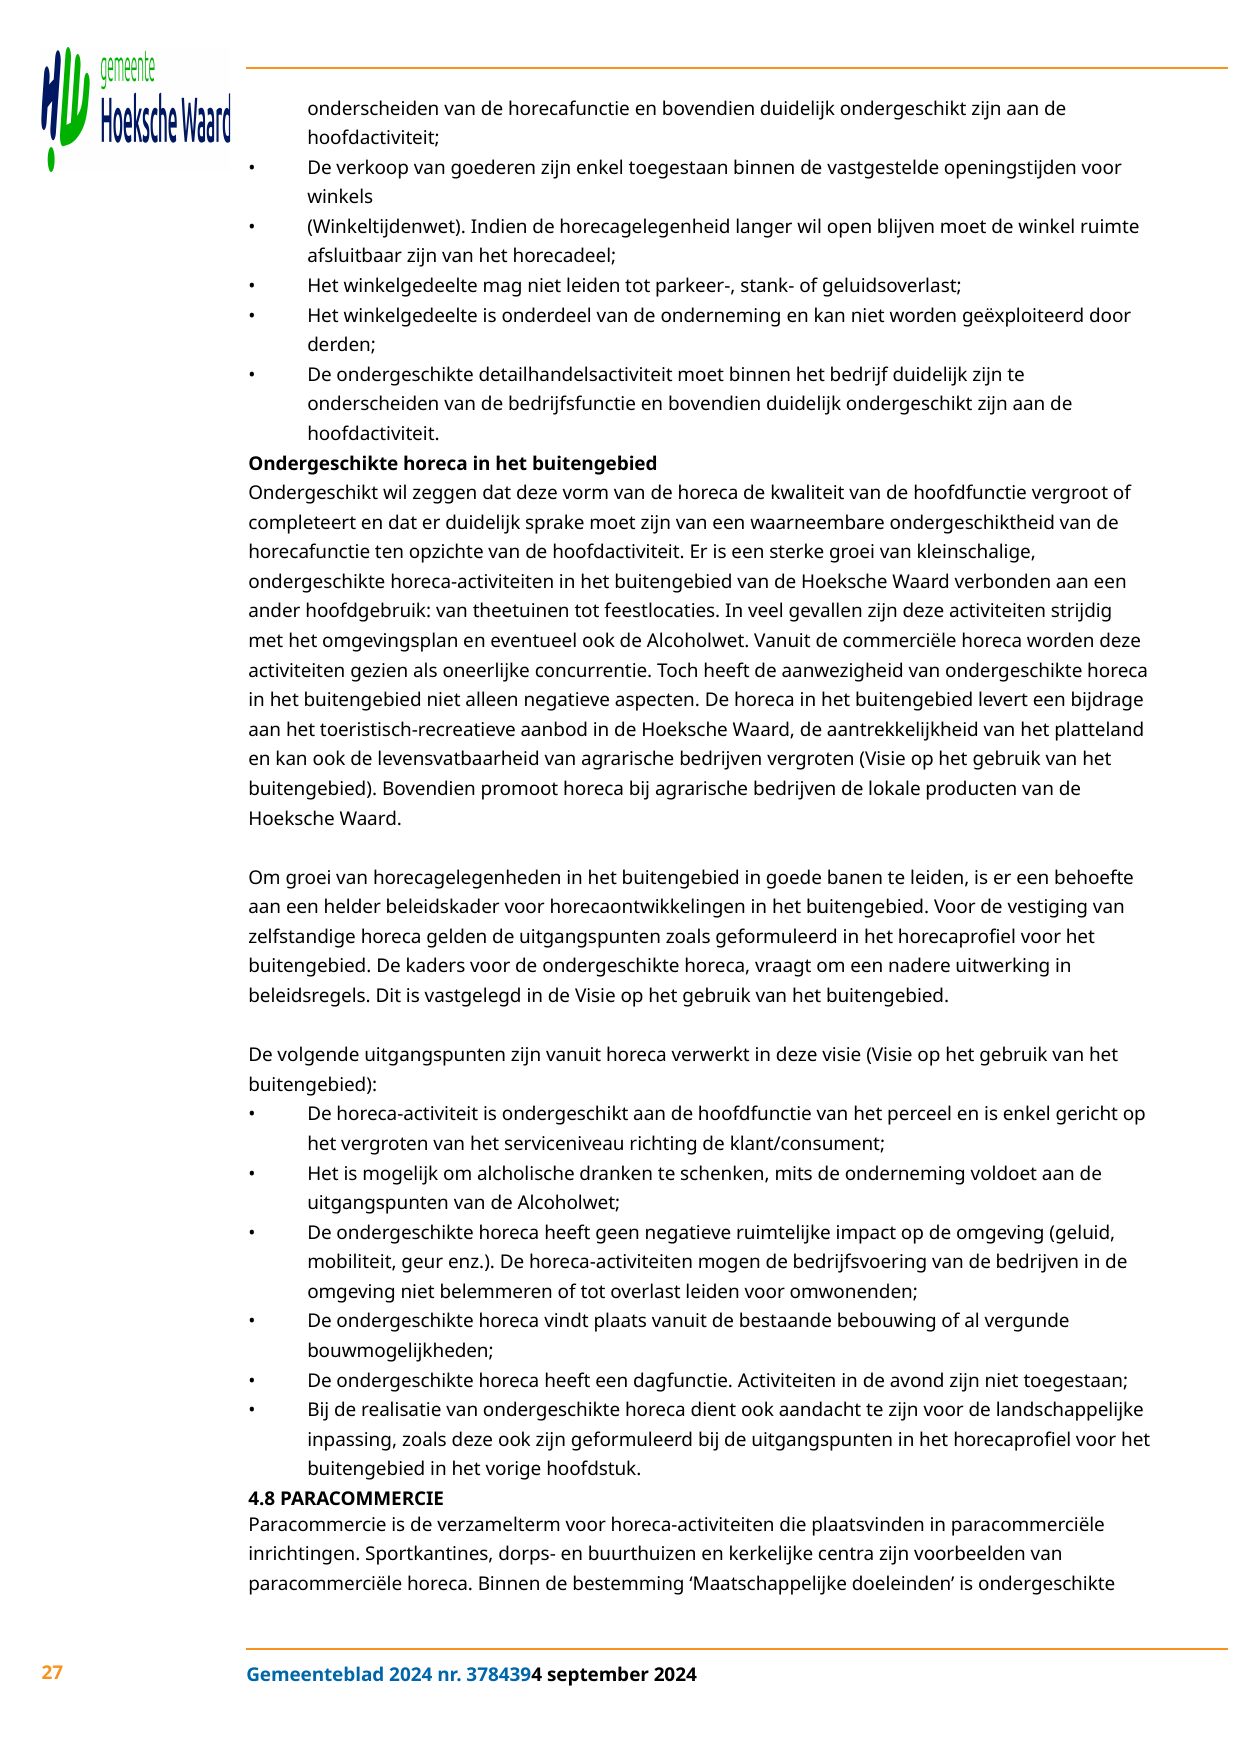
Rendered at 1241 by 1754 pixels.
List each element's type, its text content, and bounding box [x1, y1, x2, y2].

list Het is mogelijk om alcholische dranken te schenken, mits de onderneming voldoet aan de uitgangspunten van de Alcoholwet; [248, 1160, 1152, 1215]
picture [41, 47, 231, 172]
list De ondergeschikte horeca vindt plaats vanuit de bestaande bebouwing of al vergunde bouwmogelijkheden; [248, 1308, 1152, 1363]
list Het winkelgedeelte mag niet leiden tot parkeer-, stank- of geluidsoverlast; [248, 272, 1152, 298]
text Ondergeschikt wil zeggen dat deze vorm van de horeca de kwaliteit van de hoofdfunctie vergroot of completeert en dat er duidelijk sprake moet zijn van een waarneembare ondergeschiktheid van de horecafunctie ten opzichte van de hoofdactiviteit. Er is een sterke groei van kleinschalige, ondergeschikte horeca-activiteiten in het buitengebied van de Hoeksche Waard verbonden aan een ander hoofdgebruik: van theetuinen tot feestlocaties. In veel gevallen zijn deze activiteiten strijdig met het omgevingsplan en eventueel ook de Alcoholwet. Vanuit de commerciële horeca worden deze activiteiten gezien als oneerlijke concurrentie. Toch heeft de aanwezigheid van ondergeschikte horeca in het buitengebied niet alleen negatieve aspecten. De horeca in het buitengebied levert een bijdrage aan het toeristisch-recreatieve aanbod in de Hoeksche Waard, de aantrekkelijkheid van het platteland en kan ook de levensvatbaarheid van agrarische bedrijven vergroten (Visie op het gebruik van het buitengebied). Bovendien promoot horeca bij agrarische bedrijven de lokale producten van de Hoeksche Waard. [248, 479, 1152, 831]
text 4.8 PARACOMMERCIE [248, 1485, 1152, 1511]
list (Winkeltijdenwet). Indien de horecagelegenheid langer wil open blijven moet de winkel ruimte afsluitbaar zijn van het horecadeel; [248, 213, 1152, 268]
list De horeca-activiteit is ondergeschikt aan de hoofdfunctie van het perceel en is enkel gericht op het vergroten van het serviceniveau richting de klant/consument; [248, 1101, 1152, 1156]
list Het winkelgedeelte is onderdeel van de onderneming en kan niet worden geëxploiteerd door derden; [248, 302, 1152, 357]
list De ondergeschikte horeca heeft een dagfunctie. Activiteiten in de avond zijn niet toegestaan; [248, 1367, 1152, 1393]
text Paracommercie is de verzamelterm voor horeca-activiteiten die plaatsvinden in paracommerciële inrichtingen. Sportkantines, dorps- en buurthuizen en kerkelijke centra zijn voorbeelden van paracommerciële horeca. Binnen de bestemming ‘Maatschappelijke doeleinden’ is ondergeschikte [248, 1511, 1152, 1596]
list Bij de realisatie van ondergeschikte horeca dient ook aandacht te zijn voor de landschappelijke inpassing, zoals deze ook zijn geformuleerd bij de uitgangspunten in het horecaprofiel voor het buitengebied in het vorige hoofdstuk. [248, 1396, 1152, 1481]
text Ondergeschikte horeca in het buitengebied [248, 450, 1152, 476]
list De ondergeschikte horeca heeft geen negatieve ruimtelijke impact op de omgeving (geluid, mobiliteit, geur enz.). De horeca-activiteiten mogen de bedrijfsvoering van de bedrijven in de omgeving niet belemmeren of tot overlast leiden voor omwonenden; [248, 1219, 1152, 1304]
text Om groei van horecagelegenheden in het buitengebied in goede banen te leiden, is er een behoefte aan een helder beleidskader voor horecaontwikkelingen in het buitengebied. Voor de vestiging van zelfstandige horeca gelden de uitgangspunten zoals geformuleerd in het horecaprofiel voor het buitengebied. De kaders voor de ondergeschikte horeca, vraagt om een nadere uitwerking in beleidsregels. Dit is vastgelegd in de Visie op het gebruik van het buitengebied. [248, 864, 1152, 1008]
list De verkoop van goederen zijn enkel toegestaan binnen de vastgestelde openingstijden voor winkels [248, 154, 1152, 209]
list onderscheiden van de horecafunctie en bovendien duidelijk ondergeschikt zijn aan de hoofdactiviteit; [248, 95, 1152, 150]
text De volgende uitgangspunten zijn vanuit horeca verwerkt in deze visie (Visie op het gebruik van het buitengebied): [248, 1041, 1152, 1097]
list De ondergeschikte detailhandelsactiviteit moet binnen het bedrijf duidelijk zijn te onderscheiden van de bedrijfsfunctie en bovendien duidelijk ondergeschikt zijn aan de hoofdactiviteit. [248, 361, 1152, 446]
